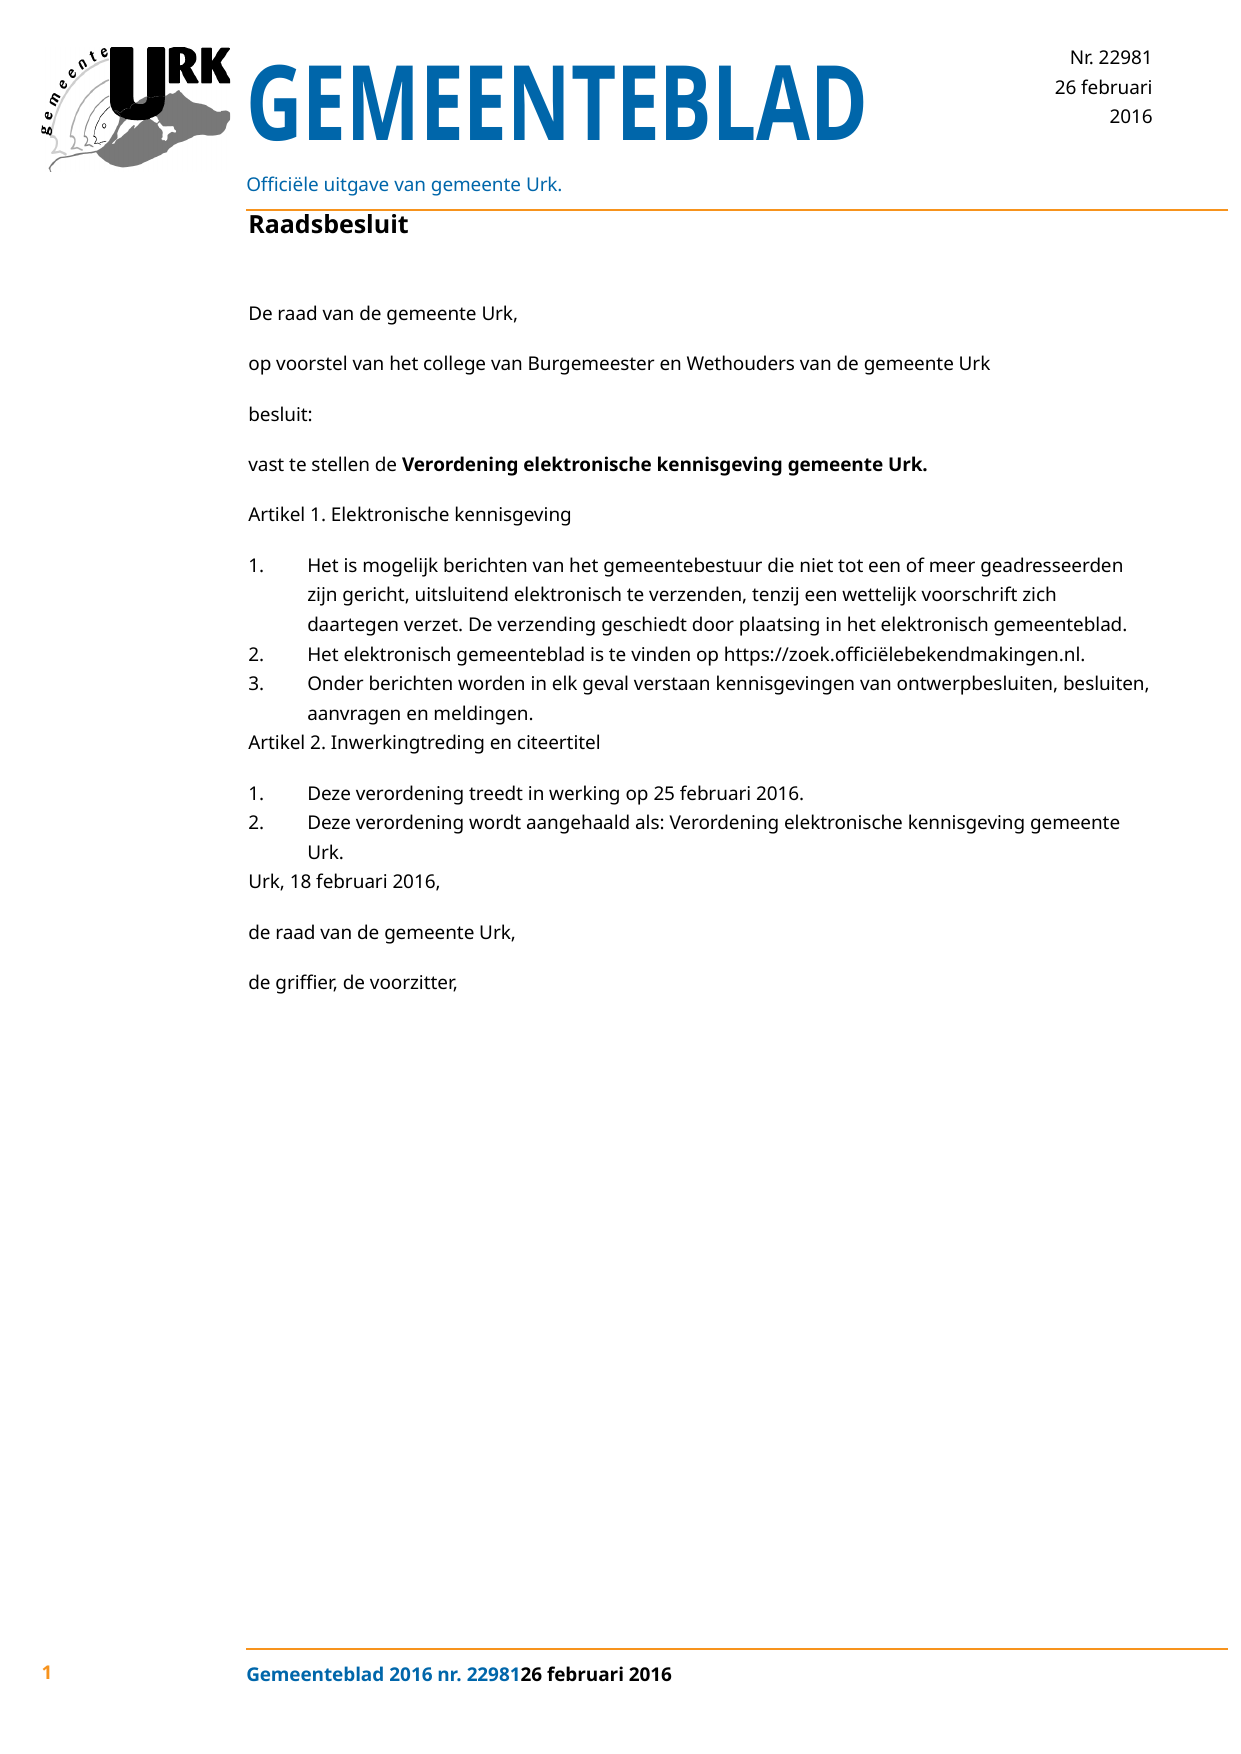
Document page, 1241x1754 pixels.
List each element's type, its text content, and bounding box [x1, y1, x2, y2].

text de raad van de gemeente Urk, [248, 919, 1152, 945]
list Onder berichten worden in elk geval verstaan kennisgevingen van ontwerpbesluiten, besluiten, aanvragen en meldingen. [248, 670, 1152, 726]
text Artikel 2. Inwerkingtreding en citeertitel [248, 729, 1152, 755]
text De raad van de gemeente Urk, [248, 300, 1152, 326]
text vast te stellen de Verordening elektronische kennisgeving gemeente Urk. [248, 451, 1152, 477]
text Artikel 1. Elektronische kennisgeving [248, 502, 1152, 527]
list Deze verordening treedt in werking op 25 februari 2016. [248, 780, 1152, 806]
text de griffier, de voorzitter, [248, 969, 1152, 995]
text Raadsbesluit [248, 211, 1152, 241]
text Urk, 18 februari 2016, [248, 869, 1152, 894]
list Het elektronisch gemeenteblad is te vinden op https://zoek.officiëlebekendmakingen.nl. [248, 641, 1152, 666]
text op voorstel van het college van Burgemeester en Wethouders van de gemeente Urk [248, 350, 1152, 376]
picture [41, 47, 231, 172]
list Deze verordening wordt aangehaald als: Verordening elektronische kennisgeving gemeente Urk. [248, 809, 1152, 865]
list Het is mogelijk berichten van het gemeentebestuur die niet tot een of meer geadresseerden zijn gericht, uitsluitend elektronisch te verzenden, tenzij een wettelijk voorschrift zich daartegen verzet. De verzending geschiedt door plaatsing in het elektronisch gemeenteblad. [248, 552, 1152, 637]
text besluit: [248, 401, 1152, 426]
